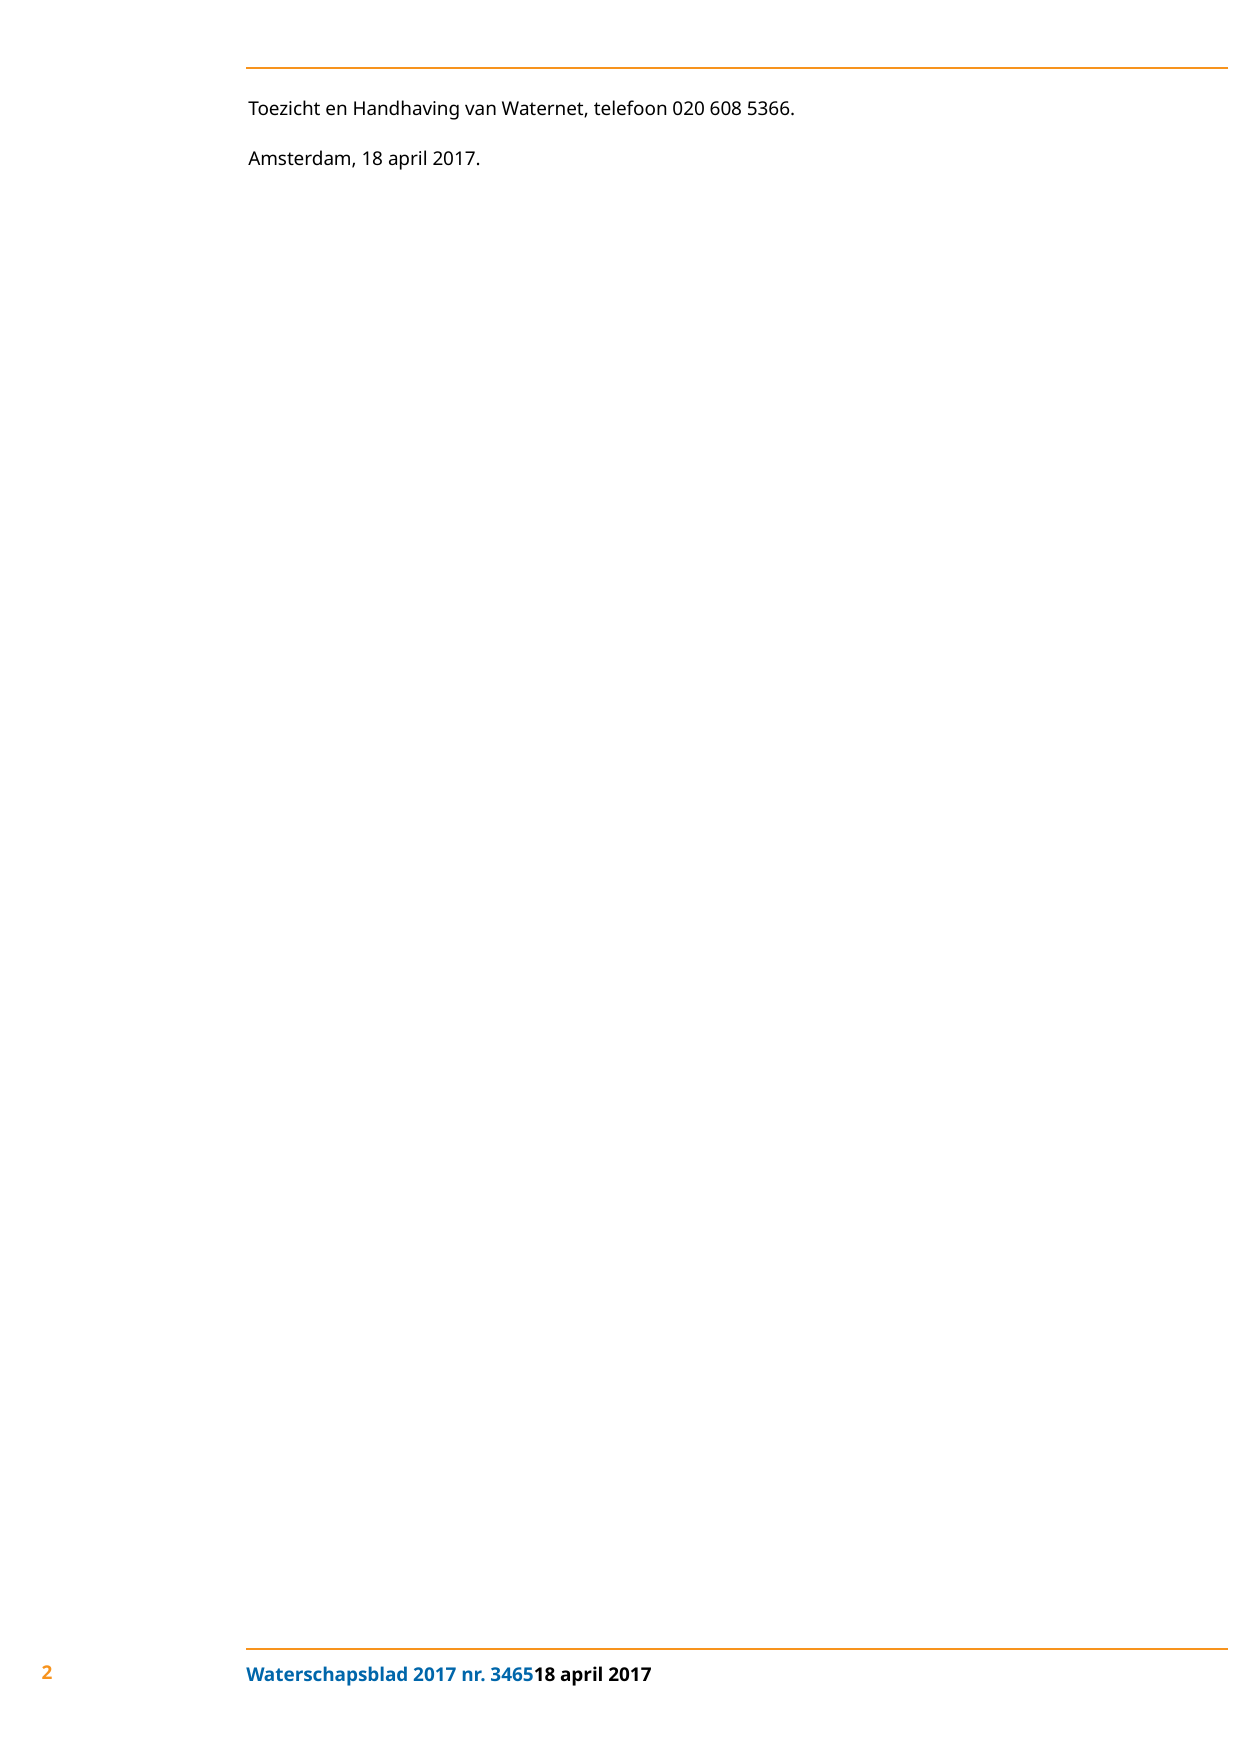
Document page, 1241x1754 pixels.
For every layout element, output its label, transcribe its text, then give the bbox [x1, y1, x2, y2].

text Amsterdam, 18 april 2017. [248, 145, 1152, 171]
picture [41, 47, 231, 172]
text Toezicht en Handhaving van Waternet, telefoon 020 608 5366. [248, 95, 1152, 121]
